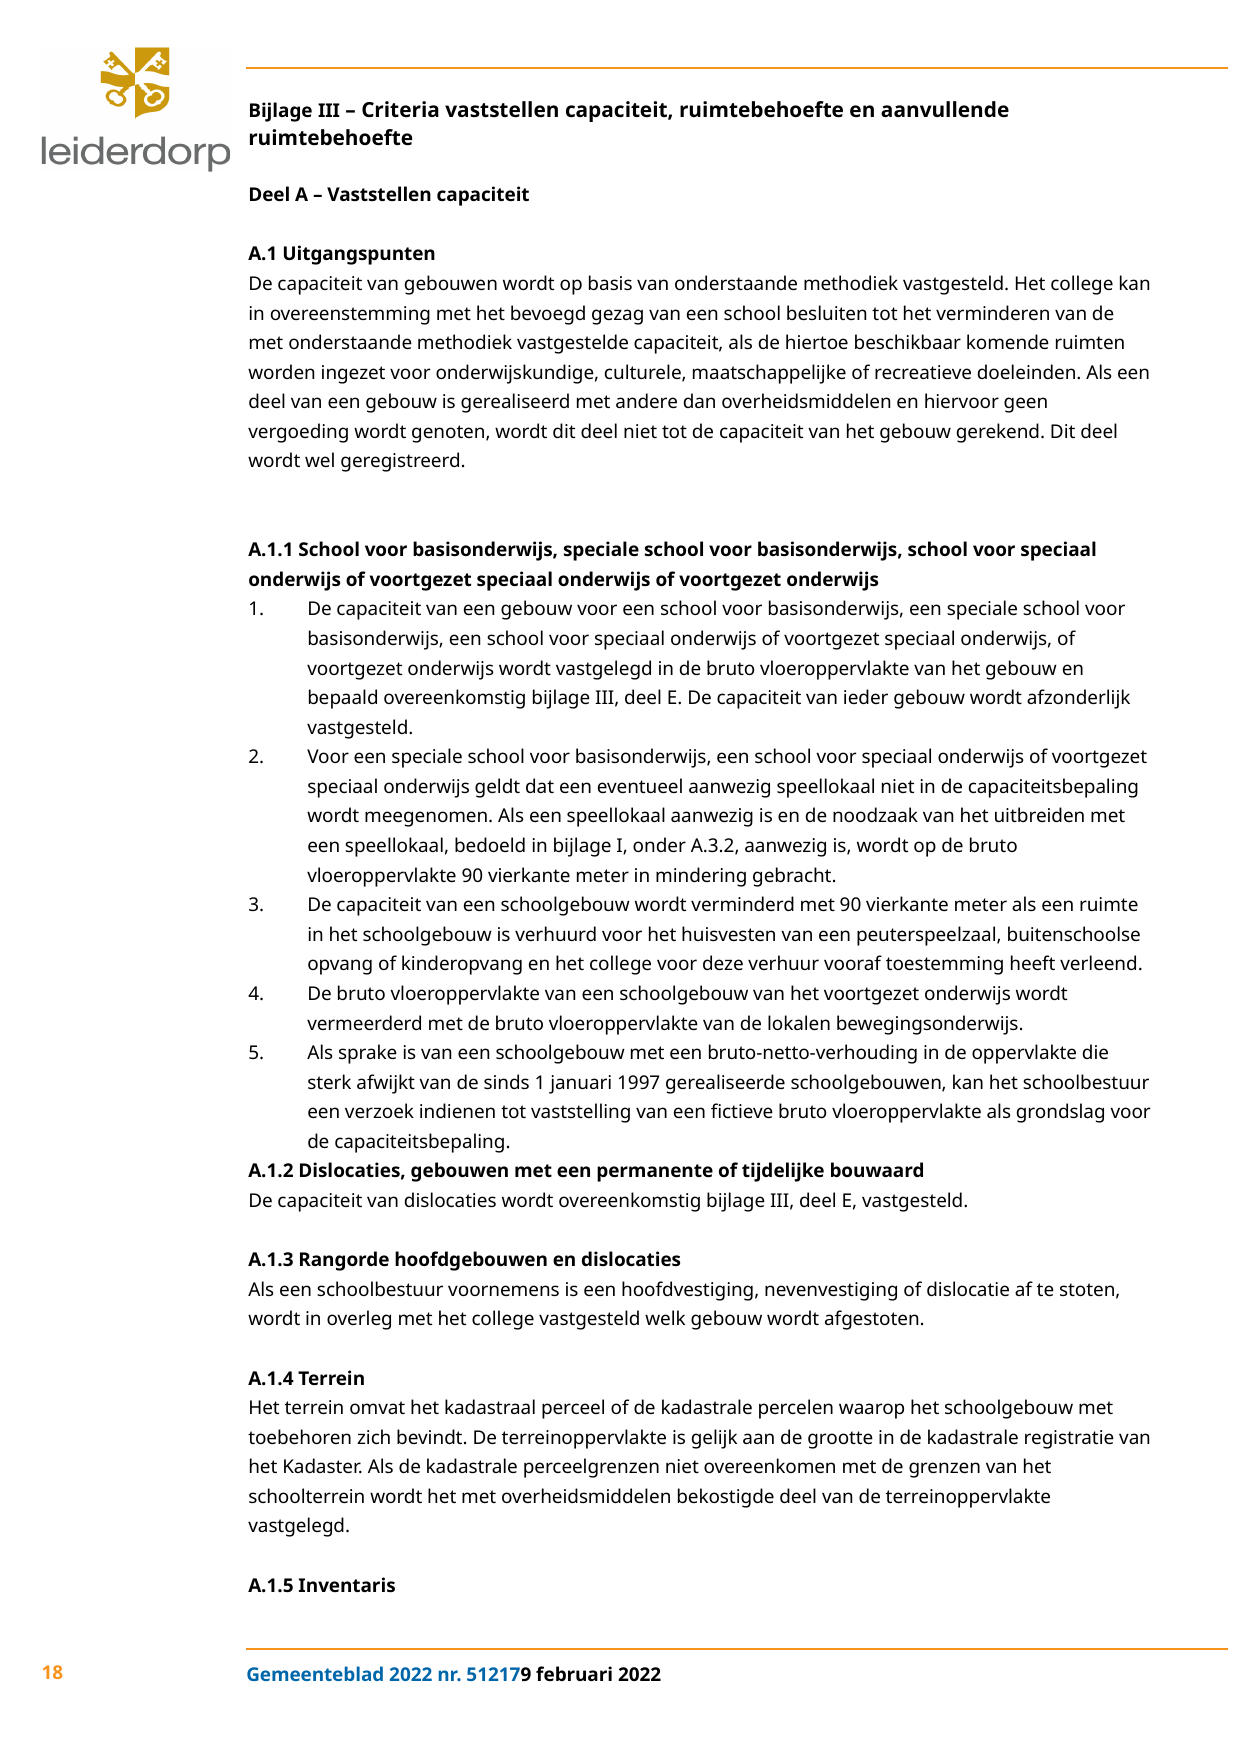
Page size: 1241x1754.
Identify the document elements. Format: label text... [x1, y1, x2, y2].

text A.1.1 School voor basisonderwijs, speciale school voor basisonderwijs, school voor speciaal onderwijs of voortgezet speciaal onderwijs of voortgezet onderwijs [248, 536, 1152, 592]
text De capaciteit van gebouwen wordt op basis van onderstaande methodiek vastgesteld. Het college kan in overeenstemming met het bevoegd gezag van een school besluiten tot het verminderen van de met onderstaande methodiek vastgestelde capaciteit, als de hiertoe beschikbaar komende ruimten worden ingezet voor onderwijskundige, culturele, maatschappelijke of recreatieve doeleinden. Als een deel van een gebouw is gerealiseerd met andere dan overheidsmiddelen en hiervoor geen vergoeding wordt genoten, wordt dit deel niet tot de capaciteit van het gebouw gerekend. Dit deel wordt wel geregistreerd. [248, 270, 1152, 473]
text Bijlage III – Criteria vaststellen capaciteit, ruimtebehoefte en aanvullende ruimtebehoefte [248, 95, 1152, 152]
text Als een schoolbestuur voornemens is een hoofdvestiging, nevenvestiging of dislocatie af te stoten, wordt in overleg met het college vastgesteld welk gebouw wordt afgestoten. [248, 1276, 1152, 1331]
list De capaciteit van een gebouw voor een school voor basisonderwijs, een speciale school voor basisonderwijs, een school voor speciaal onderwijs of voortgezet speciaal onderwijs, of voortgezet onderwijs wordt vastgelegd in de bruto vloeroppervlakte van het gebouw en bepaald overeenkomstig bijlage III, deel E. De capaciteit van ieder gebouw wordt afzonderlijk vastgesteld. [248, 596, 1152, 739]
text A.1.3 Rangorde hoofdgebouwen en dislocaties [248, 1246, 1152, 1272]
list Voor een speciale school voor basisonderwijs, een school voor speciaal onderwijs of voortgezet speciaal onderwijs geldt dat een eventueel aanwezig speellokaal niet in de capaciteitsbepaling wordt meegenomen. Als een speellokaal aanwezig is en de noodzaak van het uitbreiden met een speellokaal, bedoeld in bijlage I, onder A.3.2, aanwezig is, wordt op de bruto vloeroppervlakte 90 vierkante meter in mindering gebracht. [248, 743, 1152, 887]
list De bruto vloeroppervlakte van een schoolgebouw van het voortgezet onderwijs wordt vermeerderd met de bruto vloeroppervlakte van de lokalen bewegingsonderwijs. [248, 980, 1152, 1035]
list De capaciteit van een schoolgebouw wordt verminderd met 90 vierkante meter als een ruimte in het schoolgebouw is verhuurd voor het huisvesten van een peuterspeelzaal, buitenschoolse opvang of kinderopvang en het college voor deze verhuur vooraf toestemming heeft verleend. [248, 891, 1152, 976]
text A.1.5 Inventaris [248, 1572, 1152, 1597]
list Als sprake is van een schoolgebouw met een bruto-netto-verhouding in de oppervlakte die sterk afwijkt van de sinds 1 januari 1997 gerealiseerde schoolgebouwen, kan het schoolbestuur een verzoek indienen tot vaststelling van een fictieve bruto vloeroppervlakte als grondslag voor de capaciteitsbepaling. [248, 1039, 1152, 1154]
text Deel A – Vaststellen capaciteit [248, 181, 1152, 207]
text Het terrein omvat het kadastraal perceel of de kadastrale percelen waarop het schoolgebouw met toebehoren zich bevindt. De terreinoppervlakte is gelijk aan de grootte in de kadastrale registratie van het Kadaster. Als de kadastrale perceelgrenzen niet overeenkomen met de grenzen van het schoolterrein wordt het met overheidsmiddelen bekostigde deel van de terreinoppervlakte vastgelegd. [248, 1394, 1152, 1538]
picture [41, 47, 231, 172]
text A.1 Uitgangspunten [248, 241, 1152, 266]
text A.1.4 Terrein [248, 1365, 1152, 1390]
text A.1.2 Dislocaties, gebouwen met een permanente of tijdelijke bouwaard [248, 1158, 1152, 1183]
text De capaciteit van dislocaties wordt overeenkomstig bijlage III, deel E, vastgesteld. [248, 1187, 1152, 1213]
